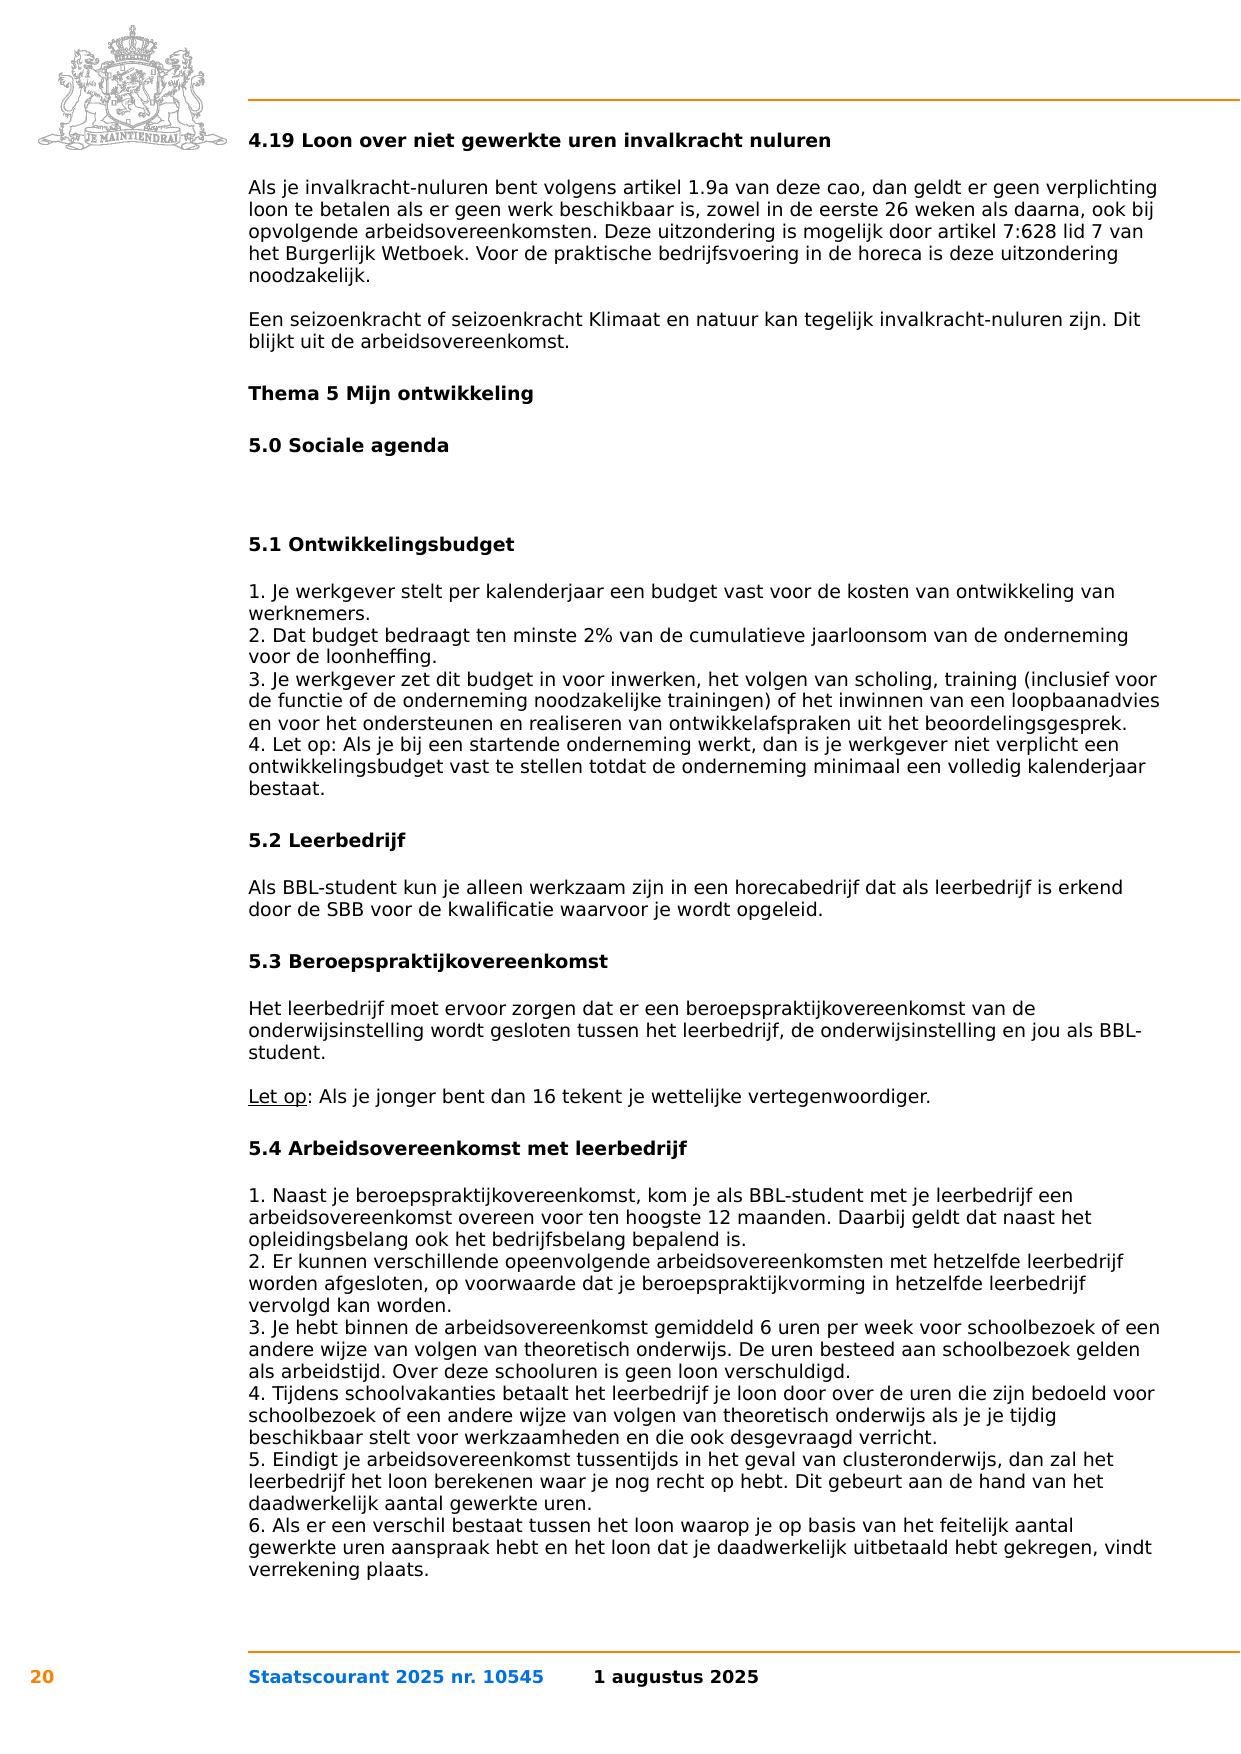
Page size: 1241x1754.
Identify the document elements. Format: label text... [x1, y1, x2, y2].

subtitle 4.19 Loon over niet gewerkte uren invalkracht nuluren [248, 130, 1163, 152]
subtitle 5.3 Beroepspraktijkovereenkomst [248, 951, 1163, 973]
subtitle 5.0 Sociale agenda [248, 434, 1163, 457]
text 2. Er kunnen verschillende opeenvolgende arbeidsovereenkomsten met hetzelfde leerbedrijf worden afgesloten, op voorwaarde dat je beroepspraktijkvorming in hetzelfde leerbedrijf vervolgd kan worden. [248, 1251, 1163, 1317]
text 5. Eindigt je arbeidsovereenkomst tussentijds in het geval van clusteronderwijs, dan zal het leerbedrijf het loon berekenen waar je nog recht op hebt. Dit gebeurt aan de hand van het daadwerkelijk aantal gewerkte uren. [248, 1449, 1163, 1515]
text Let op: Als je jonger bent dan 16 tekent je wettelijke vertegenwoordiger. [248, 1086, 1163, 1108]
subtitle 5.2 Leerbedrijf [248, 830, 1163, 852]
subtitle 5.4 Arbeidsovereenkomst met leerbedrijf [248, 1138, 1163, 1160]
text Als BBL-student kun je alleen werkzaam zijn in een horecabedrijf dat als leerbedrijf is erkend door de SBB voor de kwalificatie waarvoor je wordt opgeleid. [248, 877, 1163, 921]
text 1. Je werkgever stelt per kalenderjaar een budget vast voor de kosten van ontwikkeling van werknemers. [248, 581, 1163, 624]
text 1. Naast je beroepspraktijkovereenkomst, kom je als BBL-student met je leerbedrijf een arbeidsovereenkomst overeen voor ten hoogste 12 maanden. Daarbij geldt dat naast het opleidingsbelang ook het bedrijfsbelang bepalend is. [248, 1185, 1163, 1251]
subtitle 5.1 Ontwikkelingsbudget [248, 533, 1163, 556]
text Als je invalkracht-nuluren bent volgens artikel 1.9a van deze cao, dan geldt er geen verplichting loon te betalen als er geen werk beschikbaar is, zowel in de eerste 26 weken als daarna, ook bij opvolgende arbeidsovereenkomsten. Deze uitzondering is mogelijk door artikel 7:628 lid 7 van het Burgerlijk Wetboek. Voor de praktische bedrijfsvoering in de horeca is deze uitzondering noodzakelijk. [248, 177, 1163, 287]
text 2. Dat budget bedraagt ten minste 2% van de cumulatieve jaarloonsom van de onderneming voor de loonheffing. [248, 624, 1163, 668]
text Het leerbedrijf moet ervoor zorgen dat er een beroepspraktijkovereenkomst van de onderwijsinstelling wordt gesloten tussen het leerbedrijf, de onderwijsinstelling en jou als BBL-student. [248, 998, 1163, 1064]
subtitle Thema 5 Mijn ontwikkeling [248, 383, 1163, 404]
text 3. Je hebt binnen de arbeidsovereenkomst gemiddeld 6 uren per week voor schoolbezoek of een andere wijze van volgen van theoretisch onderwijs. De uren besteed aan schoolbezoek gelden als arbeidstijd. Over deze schooluren is geen loon verschuldigd. [248, 1317, 1163, 1383]
text 4. Let op: Als je bij een startende onderneming werkt, dan is je werkgever niet verplicht een ontwikkelingsbudget vast te stellen totdat de onderneming minimaal een volledig kalenderjaar bestaat. [248, 734, 1163, 800]
text Een seizoenkracht of seizoenkracht Klimaat en natuur kan tegelijk invalkracht-nuluren zijn. Dit blijkt uit de arbeidsovereenkomst. [248, 309, 1163, 353]
text 3. Je werkgever zet dit budget in voor inwerken, het volgen van scholing, training (inclusief voor de functie of de onderneming noodzakelijke trainingen) of het inwinnen van een loopbaanadvies en voor het ondersteunen en realiseren van ontwikkelafspraken uit het beoordelingsgesprek. [248, 668, 1163, 734]
text 6. Als er een verschil bestaat tussen het loon waarop je op basis van het feitelijk aantal gewerkte uren aanspraak hebt en het loon dat je daadwerkelijk uitbetaald hebt gekregen, vindt verrekening plaats. [248, 1515, 1163, 1581]
picture [38, 25, 227, 150]
text 4. Tijdens schoolvakanties betaalt het leerbedrijf je loon door over de uren die zijn bedoeld voor schoolbezoek of een andere wijze van volgen van theoretisch onderwijs als je je tijdig beschikbaar stelt voor werkzaamheden en die ook desgevraagd verricht. [248, 1383, 1163, 1449]
